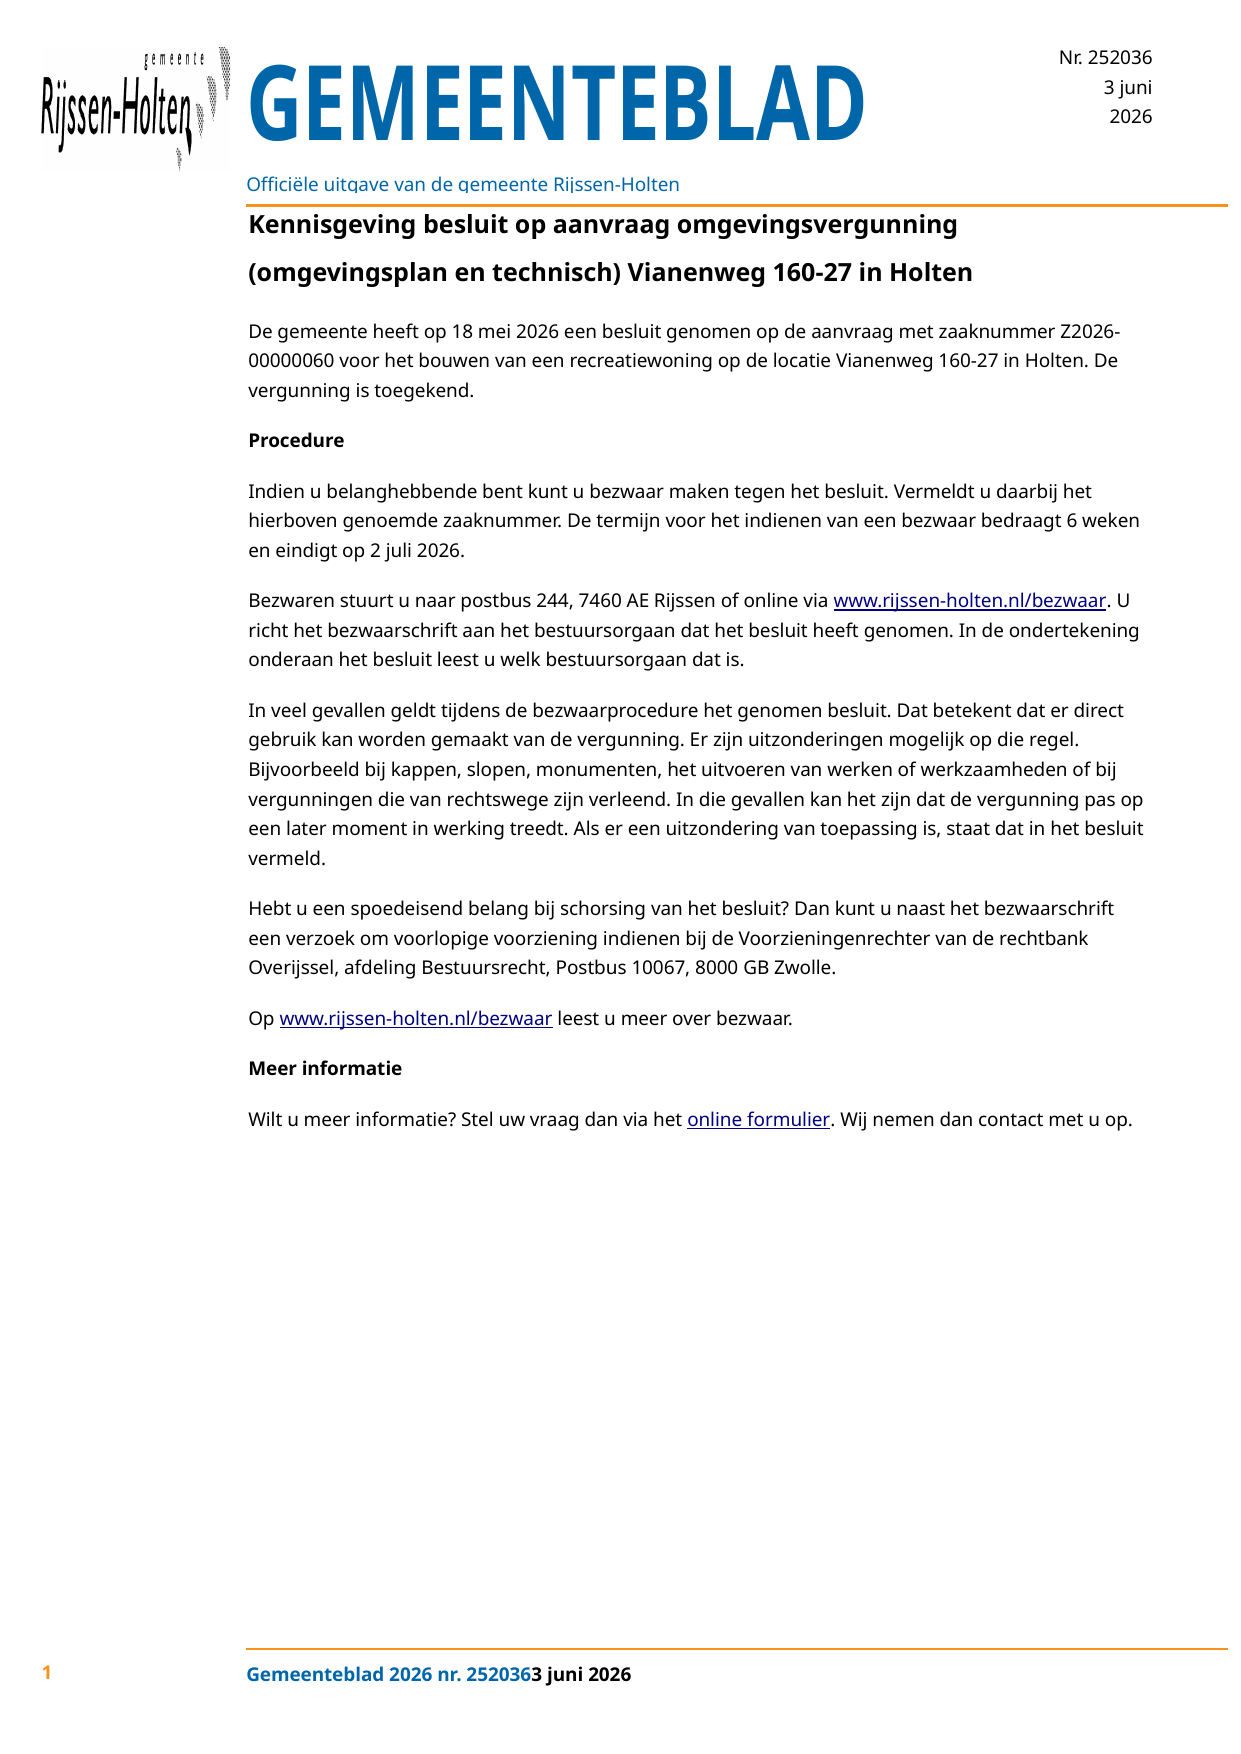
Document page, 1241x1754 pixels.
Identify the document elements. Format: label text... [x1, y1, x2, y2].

text Bezwaren stuurt u naar postbus 244, 7460 AE Rijssen of online via www.rijssen-holten.nl/bezwaar. U richt het bezwaarschrift aan het bestuursorgaan dat het besluit heeft genomen. In de ondertekening onderaan het besluit leest u welk bestuursorgaan dat is. [248, 587, 1152, 672]
text Hebt u een spoedeisend belang bij schorsing van het besluit? Dan kunt u naast het bezwaarschrift een verzoek om voorlopige voorziening indienen bij de Voorzieningenrechter van de rechtbank Overijssel, afdeling Bestuursrecht, Postbus 10067, 8000 GB Zwolle. [248, 895, 1152, 980]
text In veel gevallen geldt tijdens de bezwaarprocedure het genomen besluit. Dat betekent dat er direct gebruik kan worden gemaakt van de vergunning. Er zijn uitzonderingen mogelijk op die regel. Bijvoorbeeld bij kappen, slopen, monumenten, het uitvoeren van werken of werkzaamheden of bij vergunningen die van rechtswege zijn verleend. In die gevallen kan het zijn dat de vergunning pas op een later moment in werking treedt. Als er een uitzondering van toepassing is, staat dat in het besluit vermeld. [248, 697, 1152, 871]
text Meer informatie [248, 1055, 1152, 1081]
text De gemeente heeft op 18 mei 2026 een besluit genomen op de aanvraag met zaaknummer Z2026-00000060 voor het bouwen van een recreatiewoning op de locatie Vianenweg 160-27 in Holten. De vergunning is toegekend. [248, 318, 1152, 403]
text Wilt u meer informatie? Stel uw vraag dan via het online formulier. Wij nemen dan contact met u op. [248, 1106, 1152, 1132]
picture [41, 47, 231, 172]
text Procedure [248, 427, 1152, 453]
text Op www.rijssen-holten.nl/bezwaar leest u meer over bezwaar. [248, 1005, 1152, 1031]
text Kennisgeving besluit op aanvraag omgevingsvergunning (omgevingsplan en technisch) Vianenweg 160-27 in Holten [248, 207, 1152, 288]
text Indien u belanghebbende bent kunt u bezwaar maken tegen het besluit. Vermeldt u daarbij het hierboven genoemde zaaknummer. De termijn voor het indienen van een bezwaar bedraagt 6 weken en eindigt op 2 juli 2026. [248, 478, 1152, 563]
